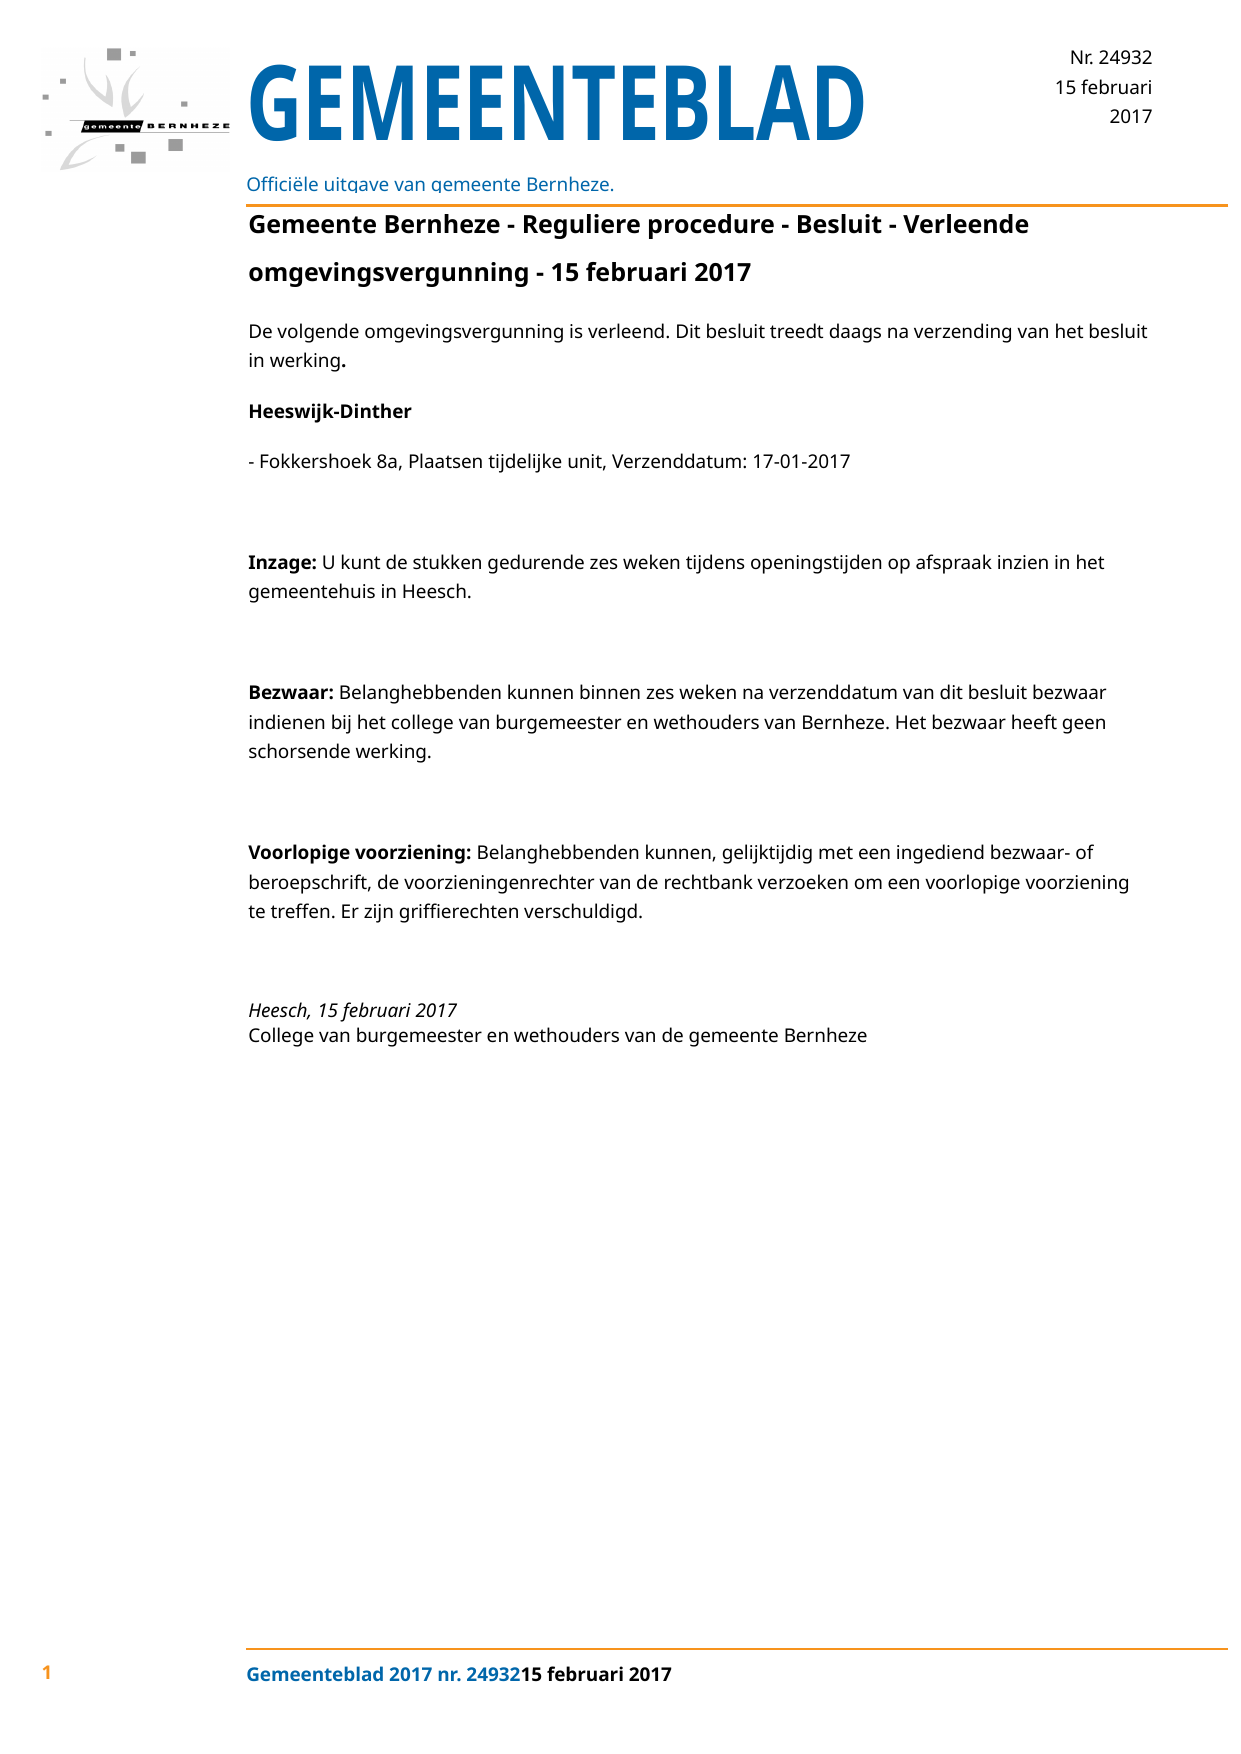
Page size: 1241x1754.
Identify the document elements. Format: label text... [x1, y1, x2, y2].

text Gemeente Bernheze - Reguliere procedure - Besluit - Verleende omgevingsvergunning - 15 februari 2017 [248, 207, 1152, 288]
text Heesch, 15 februari 2017 [248, 997, 1152, 1023]
text De volgende omgevingsvergunning is verleend. Dit besluit treedt daags na verzending van het besluit in werking. [248, 318, 1152, 373]
text - Fokkershoek 8a, Plaatsen tijdelijke unit, Verzenddatum: 17-01-2017 [248, 448, 1152, 474]
text College van burgemeester en wethouders van de gemeente Bernheze [248, 1023, 1152, 1048]
text Heeswijk-Dinther [248, 398, 1152, 424]
text Bezwaar: Belanghebbenden kunnen binnen zes weken na verzenddatum van dit besluit bezwaar indienen bij het college van burgemeester en wethouders van Bernheze. Het bezwaar heeft geen schorsende werking. [248, 679, 1152, 764]
picture [41, 47, 231, 172]
text Voorlopige voorziening: Belanghebbenden kunnen, gelijktijdig met een ingediend bezwaar- of beroepschrift, de voorzieningenrechter van de rechtbank verzoeken om een voorlopige voorziening te treffen. Er zijn griffierechten verschuldigd. [248, 839, 1152, 924]
text Inzage: U kunt de stukken gedurende zes weken tijdens openingstijden op afspraak inzien in het gemeentehuis in Heesch. [248, 549, 1152, 604]
